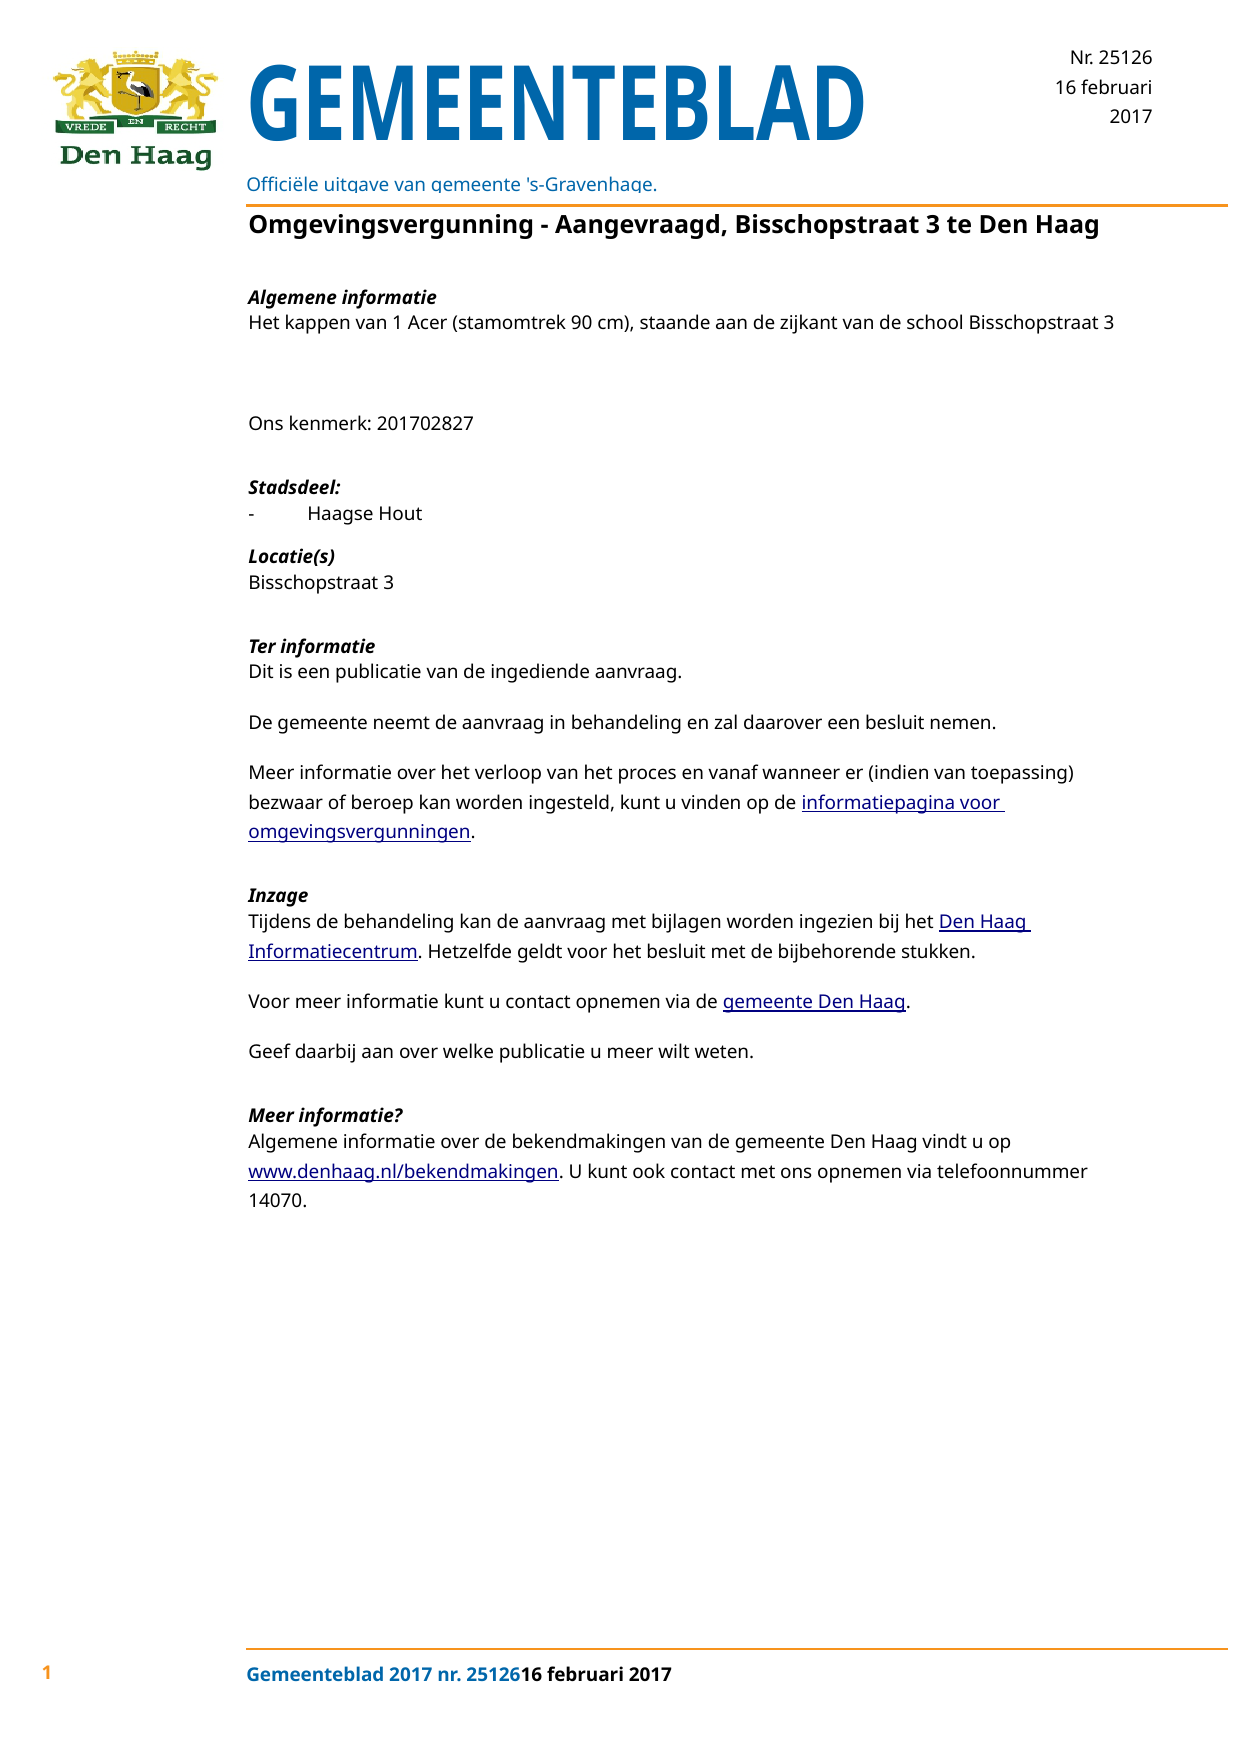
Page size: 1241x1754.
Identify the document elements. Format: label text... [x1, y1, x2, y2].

text Locatie(s) [248, 543, 1152, 569]
text Ons kenmerk: 201702827 [248, 410, 1152, 436]
text Geef daarbij aan over welke publicatie u meer wilt weten. [248, 1039, 1152, 1064]
list Haagse Hout [248, 500, 1152, 526]
text Algemene informatie [248, 284, 1152, 309]
text Het kappen van 1 Acer (stamomtrek 90 cm), staande aan de zijkant van de school Bisschopstraat 3 [248, 309, 1152, 335]
text Dit is een publicatie van de ingediende aanvraag. [248, 659, 1152, 684]
text De gemeente neemt de aanvraag in behandeling en zal daarover een besluit nemen. [248, 709, 1152, 735]
text Inzage [248, 883, 1152, 908]
text Bisschopstraat 3 [248, 569, 1152, 595]
text Tijdens de behandeling kan de aanvraag met bijlagen worden ingezien bij het Den Haag Informatiecentrum. Hetzelfde geldt voor het besluit met de bijbehorende stukken. [248, 908, 1152, 964]
text Algemene informatie over de bekendmakingen van de gemeente Den Haag vindt u op www.denhaag.nl/bekendmakingen. U kunt ook contact met ons opnemen via telefoonnummer 14070. [248, 1128, 1152, 1213]
text Meer informatie over het verloop van het proces en vanaf wanneer er (indien van toepassing) bezwaar of beroep kan worden ingesteld, kunt u vinden op de informatiepagina voor omgevingsvergunningen. [248, 759, 1152, 844]
picture [41, 47, 231, 172]
text Voor meer informatie kunt u contact opnemen via de gemeente Den Haag. [248, 988, 1152, 1014]
text Meer informatie? [248, 1103, 1152, 1128]
text Ter informatie [248, 633, 1152, 659]
text Stadsdeel: [248, 474, 1152, 500]
text Omgevingsvergunning - Aangevraagd, Bisschopstraat 3 te Den Haag [248, 207, 1152, 241]
